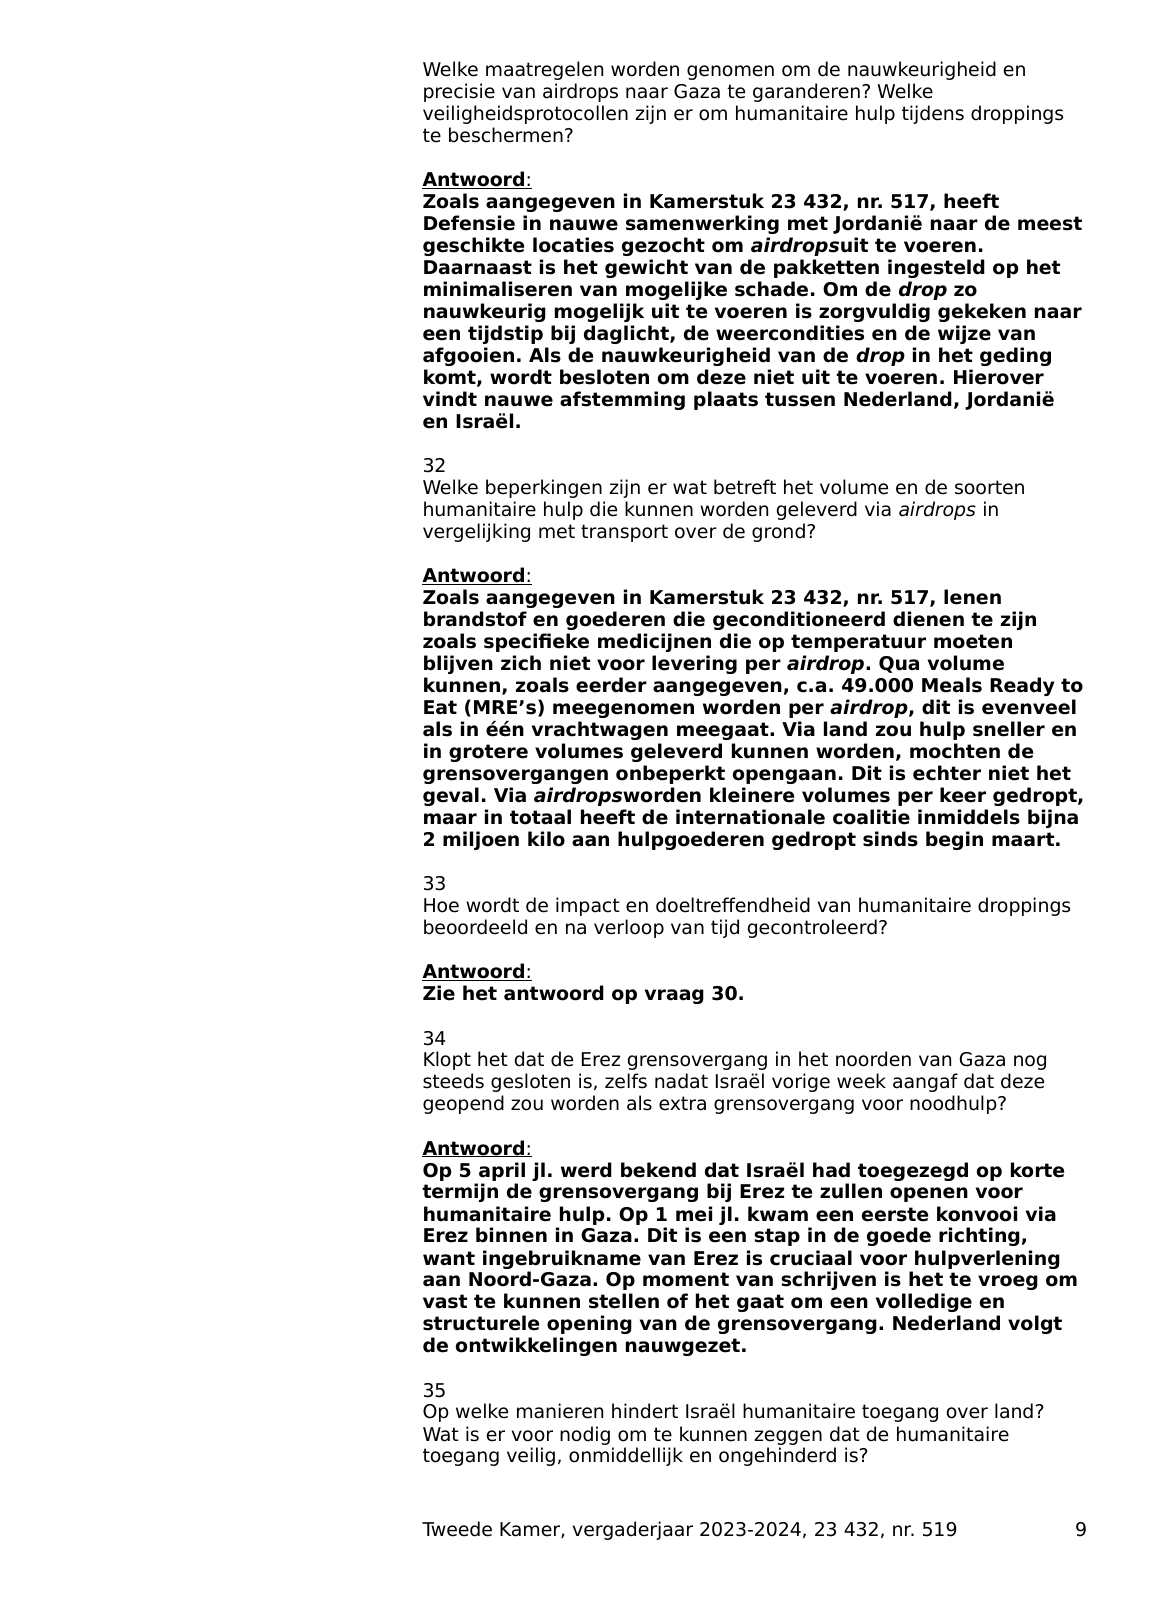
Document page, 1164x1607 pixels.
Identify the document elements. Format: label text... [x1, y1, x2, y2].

text Op 5 april jl. werd bekend dat Israël had toegezegd op korte termijn de grensovergang bij Erez te zullen openen voor humanitaire hulp. Op 1 mei jl. kwam een eerste konvooi via Erez binnen in Gaza. Dit is een stap in de goede richting, want ingebruikname van Erez is cruciaal voor hulpverlening aan Noord-Gaza. Op moment van schrijven is het te vroeg om vast te kunnen stellen of het gaat om een volledige en structurele opening van de grensovergang. Nederland volgt de ontwikkelingen nauwgezet. [422, 1159, 1087, 1357]
text Antwoord: [422, 169, 1087, 191]
text Welke beperkingen zijn er wat betreft het volume en de soorten humanitaire hulp die kunnen worden geleverd via airdrops in vergelijking met transport over de grond? [422, 477, 1087, 543]
text 34 [422, 1027, 1087, 1049]
text Antwoord: [422, 961, 1087, 983]
text Op welke manieren hindert Israël humanitaire toegang over land? Wat is er voor nodig om te kunnen zeggen dat de humanitaire toegang veilig, onmiddellijk en ongehinderd is? [422, 1401, 1087, 1467]
text Zie het antwoord op vraag 30. [422, 983, 1087, 1005]
text Antwoord: [422, 1137, 1087, 1159]
text Antwoord: [422, 565, 1087, 587]
text Hoe wordt de impact en doeltreffendheid van humanitaire droppings beoordeeld en na verloop van tijd gecontroleerd? [422, 895, 1087, 939]
text Zoals aangegeven in Kamerstuk 23 432, nr. 517, lenen brandstof en goederen die geconditioneerd dienen te zijn zoals specifieke medicijnen die op temperatuur moeten blijven zich niet voor levering per airdrop. Qua volume kunnen, zoals eerder aangegeven, c.a. 49.000 Meals Ready to Eat (MRE’s) meegenomen worden per airdrop, dit is evenveel als in één vrachtwagen meegaat. Via land zou hulp sneller en in grotere volumes geleverd kunnen worden, mochten de grensovergangen onbeperkt opengaan. Dit is echter niet het geval. Via airdropsworden kleinere volumes per keer gedropt, maar in totaal heeft de internationale coalitie inmiddels bijna 2 miljoen kilo aan hulpgoederen gedropt sinds begin maart. [422, 587, 1087, 851]
text Zoals aangegeven in Kamerstuk 23 432, nr. 517, heeft Defensie in nauwe samenwerking met Jordanië naar de meest geschikte locaties gezocht om airdropsuit te voeren. Daarnaast is het gewicht van de pakketten ingesteld op het minimaliseren van mogelijke schade. Om de drop zo nauwkeurig mogelijk uit te voeren is zorgvuldig gekeken naar een tijdstip bij daglicht, de weercondities en de wijze van afgooien. Als de nauwkeurigheid van de drop in het geding komt, wordt besloten om deze niet uit te voeren. Hierover vindt nauwe afstemming plaats tussen Nederland, Jordanië en Israël. [422, 191, 1087, 433]
text 35 [422, 1379, 1087, 1401]
text Klopt het dat de Erez grensovergang in het noorden van Gaza nog steeds gesloten is, zelfs nadat Israël vorige week aangaf dat deze geopend zou worden als extra grensovergang voor noodhulp? [422, 1049, 1087, 1115]
text 33 [422, 873, 1087, 895]
text 32 [422, 455, 1087, 477]
text Welke maatregelen worden genomen om de nauwkeurigheid en precisie van airdrops naar Gaza te garanderen? Welke veiligheidsprotocollen zijn er om humanitaire hulp tijdens droppings te beschermen? [422, 59, 1087, 147]
